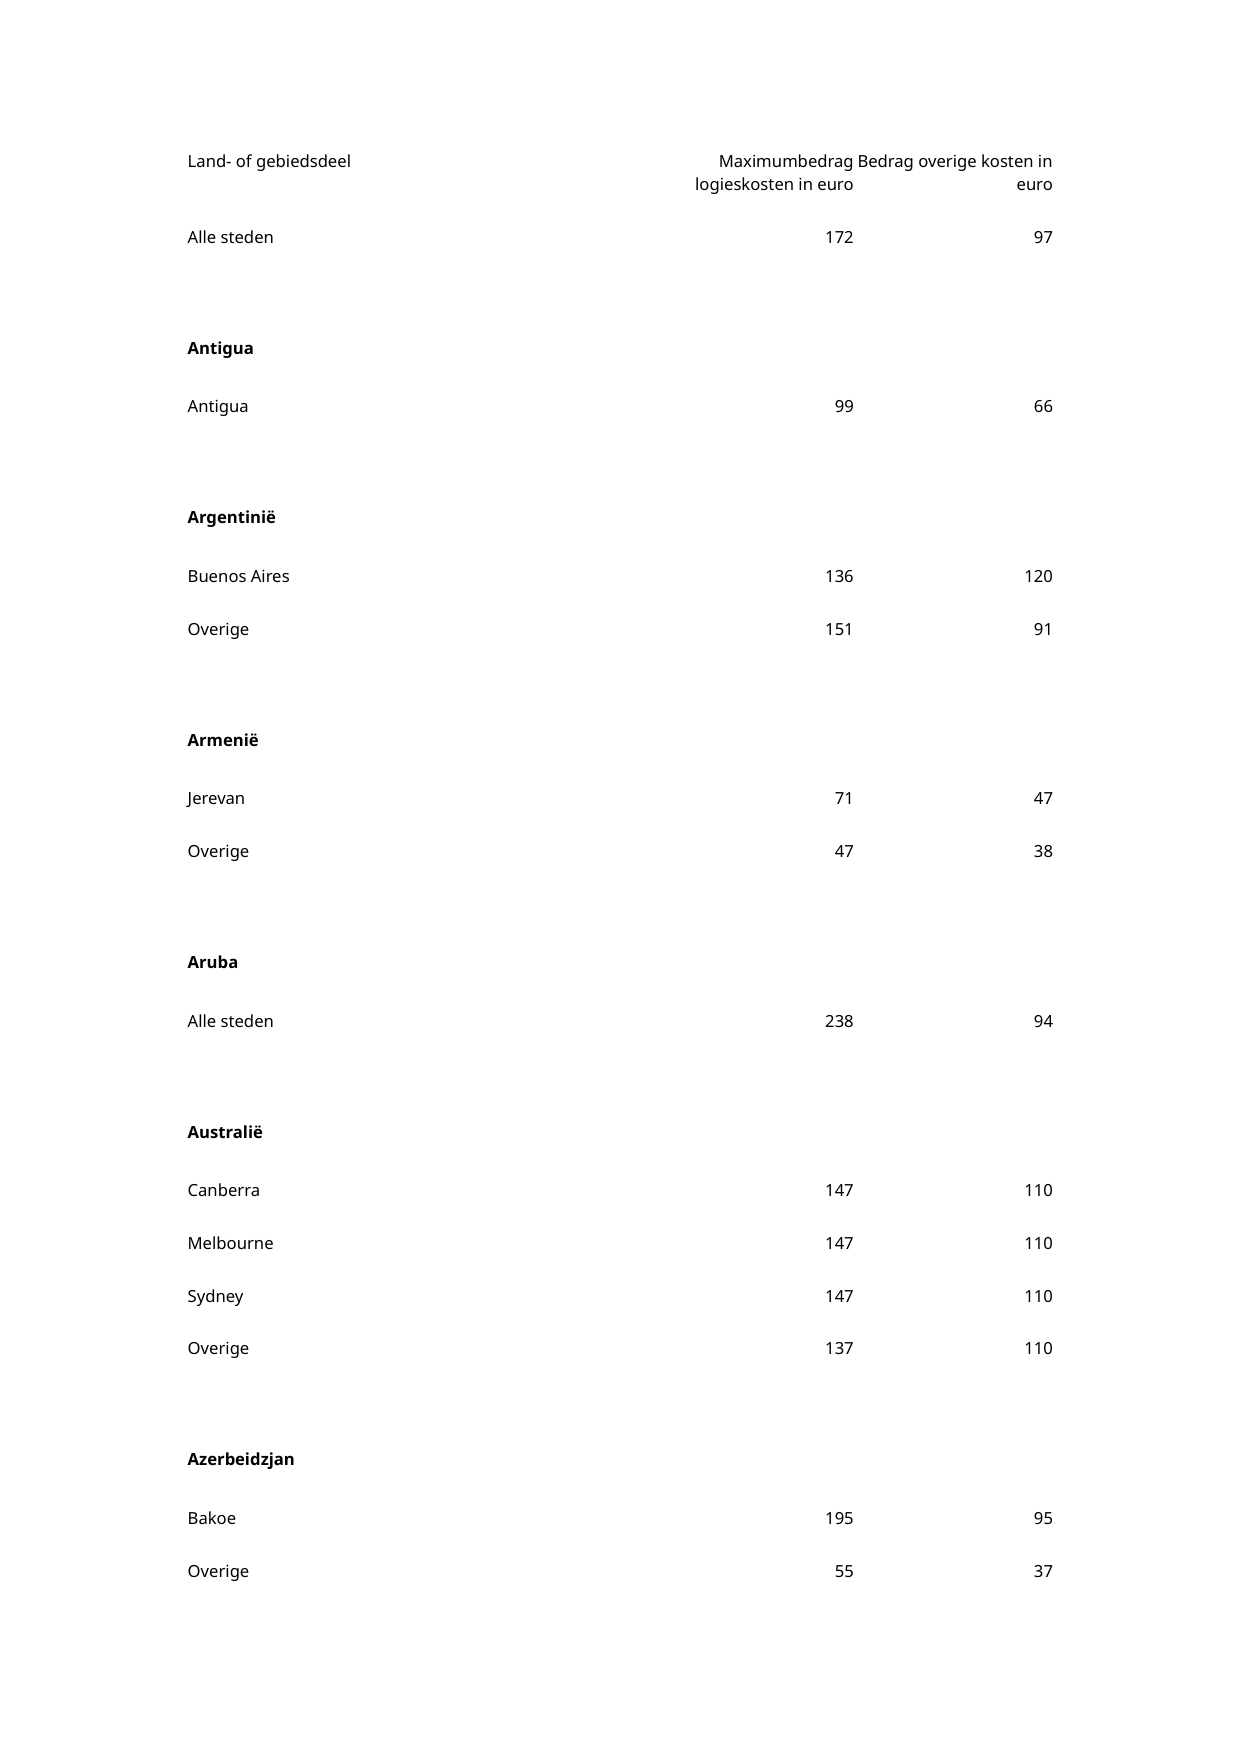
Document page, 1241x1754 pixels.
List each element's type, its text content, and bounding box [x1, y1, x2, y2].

table_cell Overige [188, 617, 620, 670]
table_cell [620, 951, 853, 1009]
table_cell 147 [620, 1179, 853, 1231]
table_cell [854, 1120, 1053, 1179]
table_cell Australië [188, 1120, 620, 1179]
table_cell 136 [620, 565, 853, 617]
table_cell 47 [854, 787, 1053, 839]
table_cell [620, 892, 853, 951]
table_cell 110 [854, 1284, 1053, 1337]
table_cell Alle steden [188, 1009, 620, 1062]
table_cell 110 [854, 1337, 1053, 1389]
table_cell Antigua [188, 395, 620, 448]
table_header Bedrag overige kosten in euro [854, 150, 1053, 225]
table_cell Armenië [188, 729, 620, 787]
table_cell [854, 278, 1053, 337]
table_cell [620, 448, 853, 506]
table_cell [620, 506, 853, 564]
table_cell [188, 448, 620, 506]
table_cell 47 [620, 840, 853, 892]
table_cell [854, 448, 1053, 506]
table_cell 38 [854, 840, 1053, 892]
table_cell [620, 1448, 853, 1506]
table_cell 147 [620, 1231, 853, 1284]
table_header Land- of gebiedsdeel [188, 150, 620, 225]
table_cell 137 [620, 1337, 853, 1389]
table_cell [854, 506, 1053, 564]
table_cell [620, 1390, 853, 1448]
table_cell 37 [854, 1559, 1053, 1582]
table_cell [188, 278, 620, 337]
table_cell [854, 1390, 1053, 1448]
table_cell [620, 670, 853, 728]
table_cell Buenos Aires [188, 565, 620, 617]
table_cell 238 [620, 1009, 853, 1062]
table_cell Melbourne [188, 1231, 620, 1284]
table_cell 95 [854, 1506, 1053, 1559]
table_cell Alle steden [188, 225, 620, 278]
table_cell 147 [620, 1284, 853, 1337]
table_cell [854, 729, 1053, 787]
table_cell 94 [854, 1009, 1053, 1062]
table_cell [188, 1390, 620, 1448]
table_cell 91 [854, 617, 1053, 670]
table_cell [854, 337, 1053, 395]
table_cell Jerevan [188, 787, 620, 839]
table_cell [854, 1448, 1053, 1506]
table_cell 55 [620, 1559, 853, 1582]
table_cell 97 [854, 225, 1053, 278]
table_cell [188, 1062, 620, 1120]
table_cell Bakoe [188, 1506, 620, 1559]
table_cell Argentinië [188, 506, 620, 564]
table_cell [188, 670, 620, 728]
table_cell 120 [854, 565, 1053, 617]
table_cell 66 [854, 395, 1053, 448]
table_cell Overige [188, 1337, 620, 1389]
table_cell Overige [188, 1559, 620, 1582]
table_cell [620, 278, 853, 337]
table_cell [188, 892, 620, 951]
table_cell Overige [188, 840, 620, 892]
table_cell 71 [620, 787, 853, 839]
table_cell 99 [620, 395, 853, 448]
table_cell Azerbeidzjan [188, 1448, 620, 1506]
table_cell 110 [854, 1179, 1053, 1231]
table_cell Sydney [188, 1284, 620, 1337]
table_cell 151 [620, 617, 853, 670]
table_cell Antigua [188, 337, 620, 395]
table_header Maximumbedrag logieskosten in euro [620, 150, 853, 225]
table_cell [854, 951, 1053, 1009]
table_cell 195 [620, 1506, 853, 1559]
table_cell 172 [620, 225, 853, 278]
table_cell [854, 1062, 1053, 1120]
table_cell [620, 1062, 853, 1120]
table_cell Canberra [188, 1179, 620, 1231]
table_cell Aruba [188, 951, 620, 1009]
table_cell [854, 670, 1053, 728]
table_cell [620, 1120, 853, 1179]
table_cell 110 [854, 1231, 1053, 1284]
table_cell [620, 337, 853, 395]
table_cell [620, 729, 853, 787]
table_cell [854, 892, 1053, 951]
